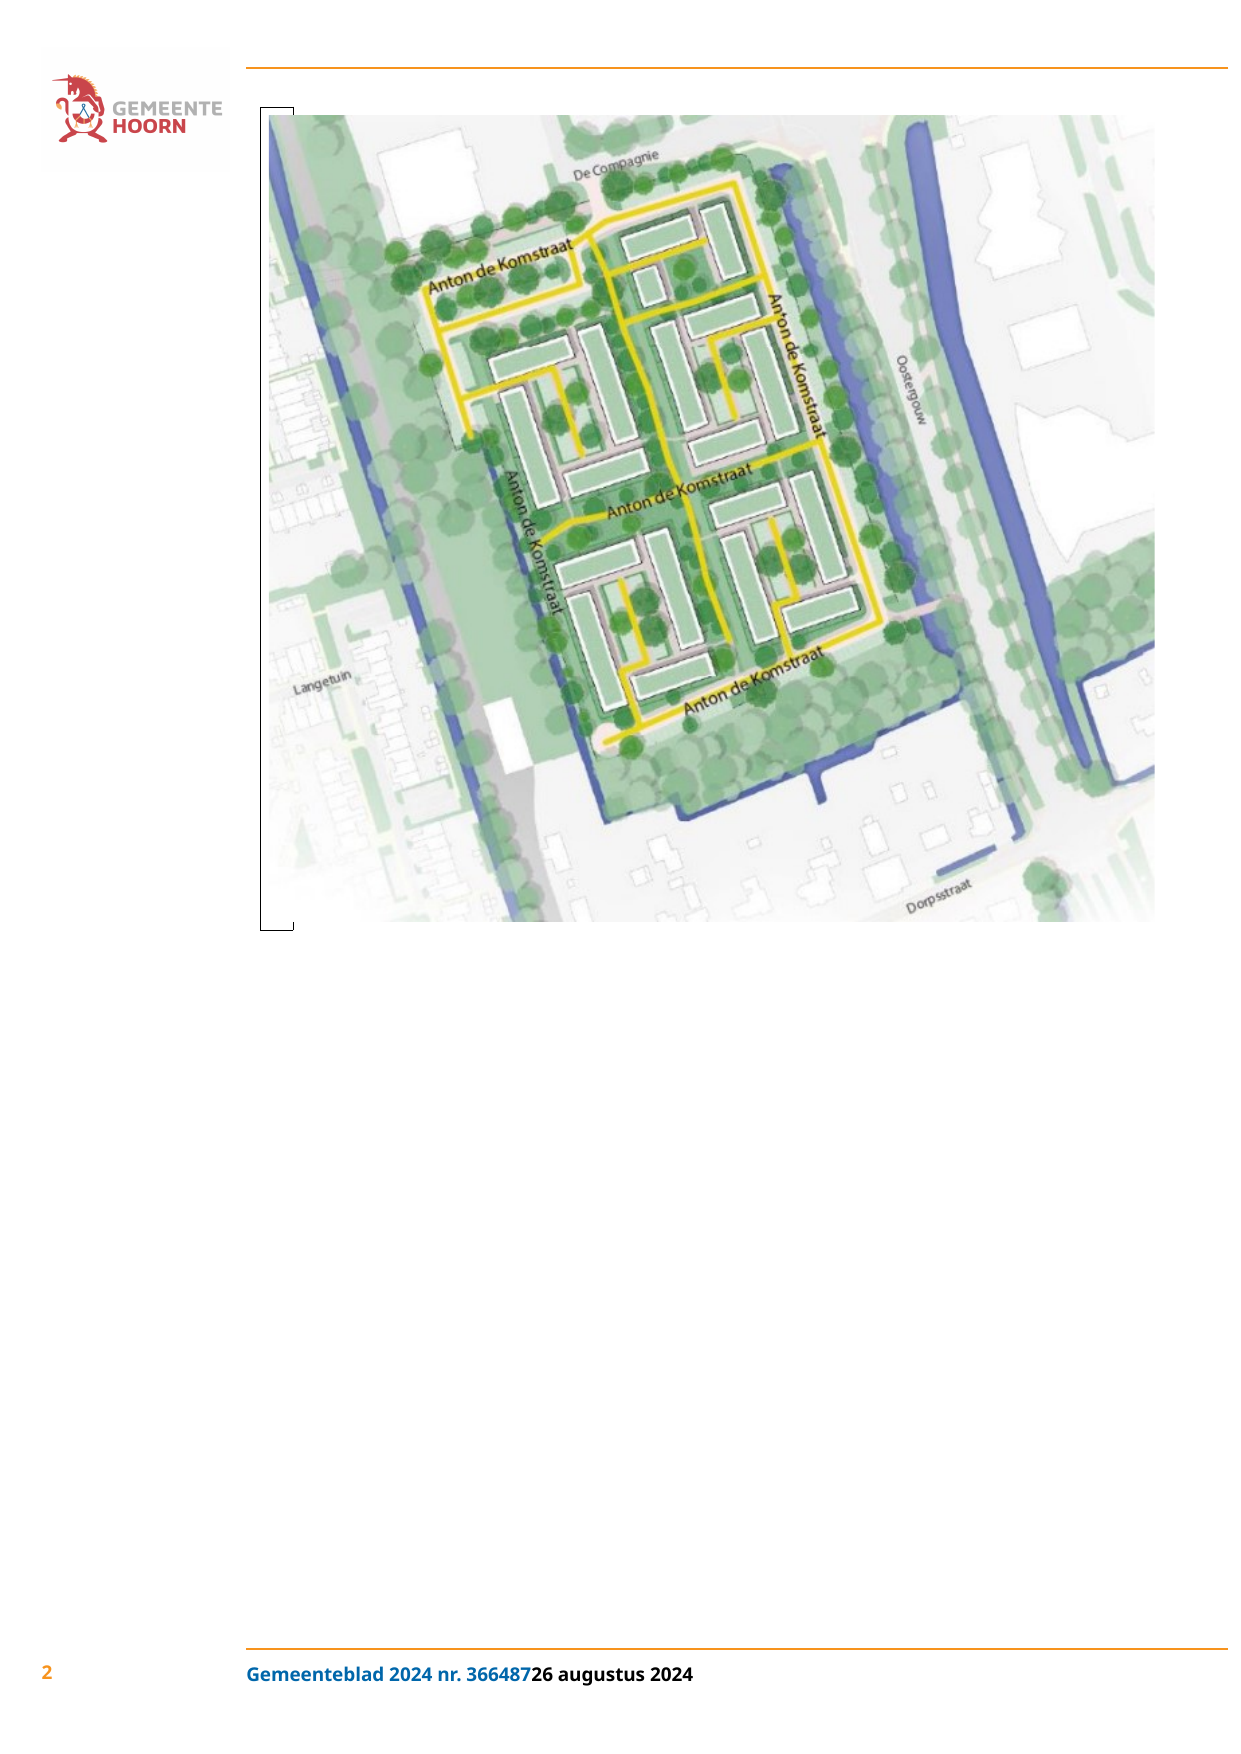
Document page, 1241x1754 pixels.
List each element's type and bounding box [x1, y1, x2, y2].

picture [41, 47, 231, 172]
picture [268, 115, 1155, 922]
